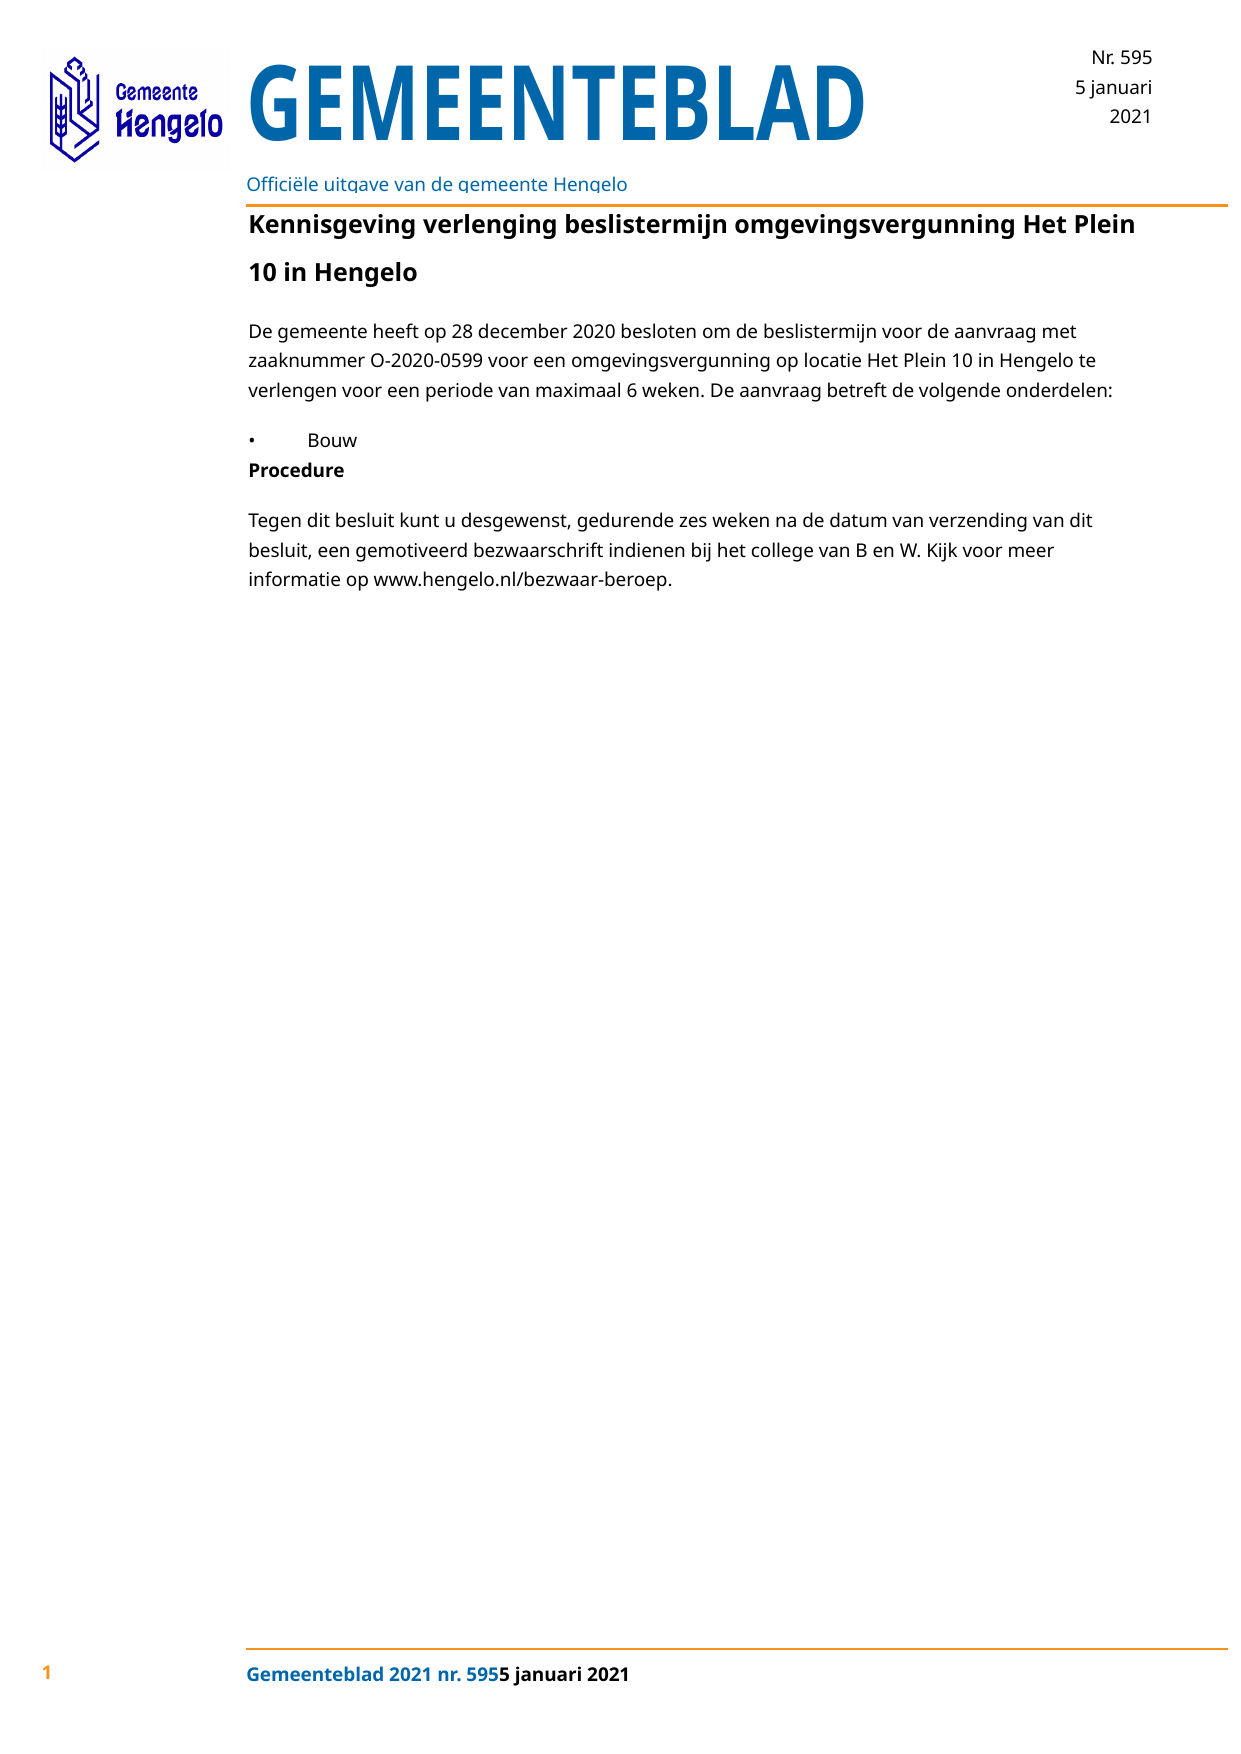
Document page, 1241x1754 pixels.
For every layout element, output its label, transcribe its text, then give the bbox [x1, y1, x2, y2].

text Kennisgeving verlenging beslistermijn omgevingsvergunning Het Plein 10 in Hengelo [248, 207, 1152, 288]
text Procedure [248, 457, 1152, 483]
text Tegen dit besluit kunt u desgewenst, gedurende zes weken na de datum van verzending van dit besluit, een gemotiveerd bezwaarschrift indienen bij het college van B en W. Kijk voor meer informatie op www.hengelo.nl/bezwaar-beroep. [248, 507, 1152, 592]
picture [41, 47, 231, 172]
text De gemeente heeft op 28 december 2020 besloten om de beslistermijn voor de aanvraag met zaaknummer O-2020-0599 voor een omgevingsvergunning op locatie Het Plein 10 in Hengelo te verlengen voor een periode van maximaal 6 weken. De aanvraag betreft de volgende onderdelen: [248, 318, 1152, 403]
list Bouw [248, 427, 1152, 453]
